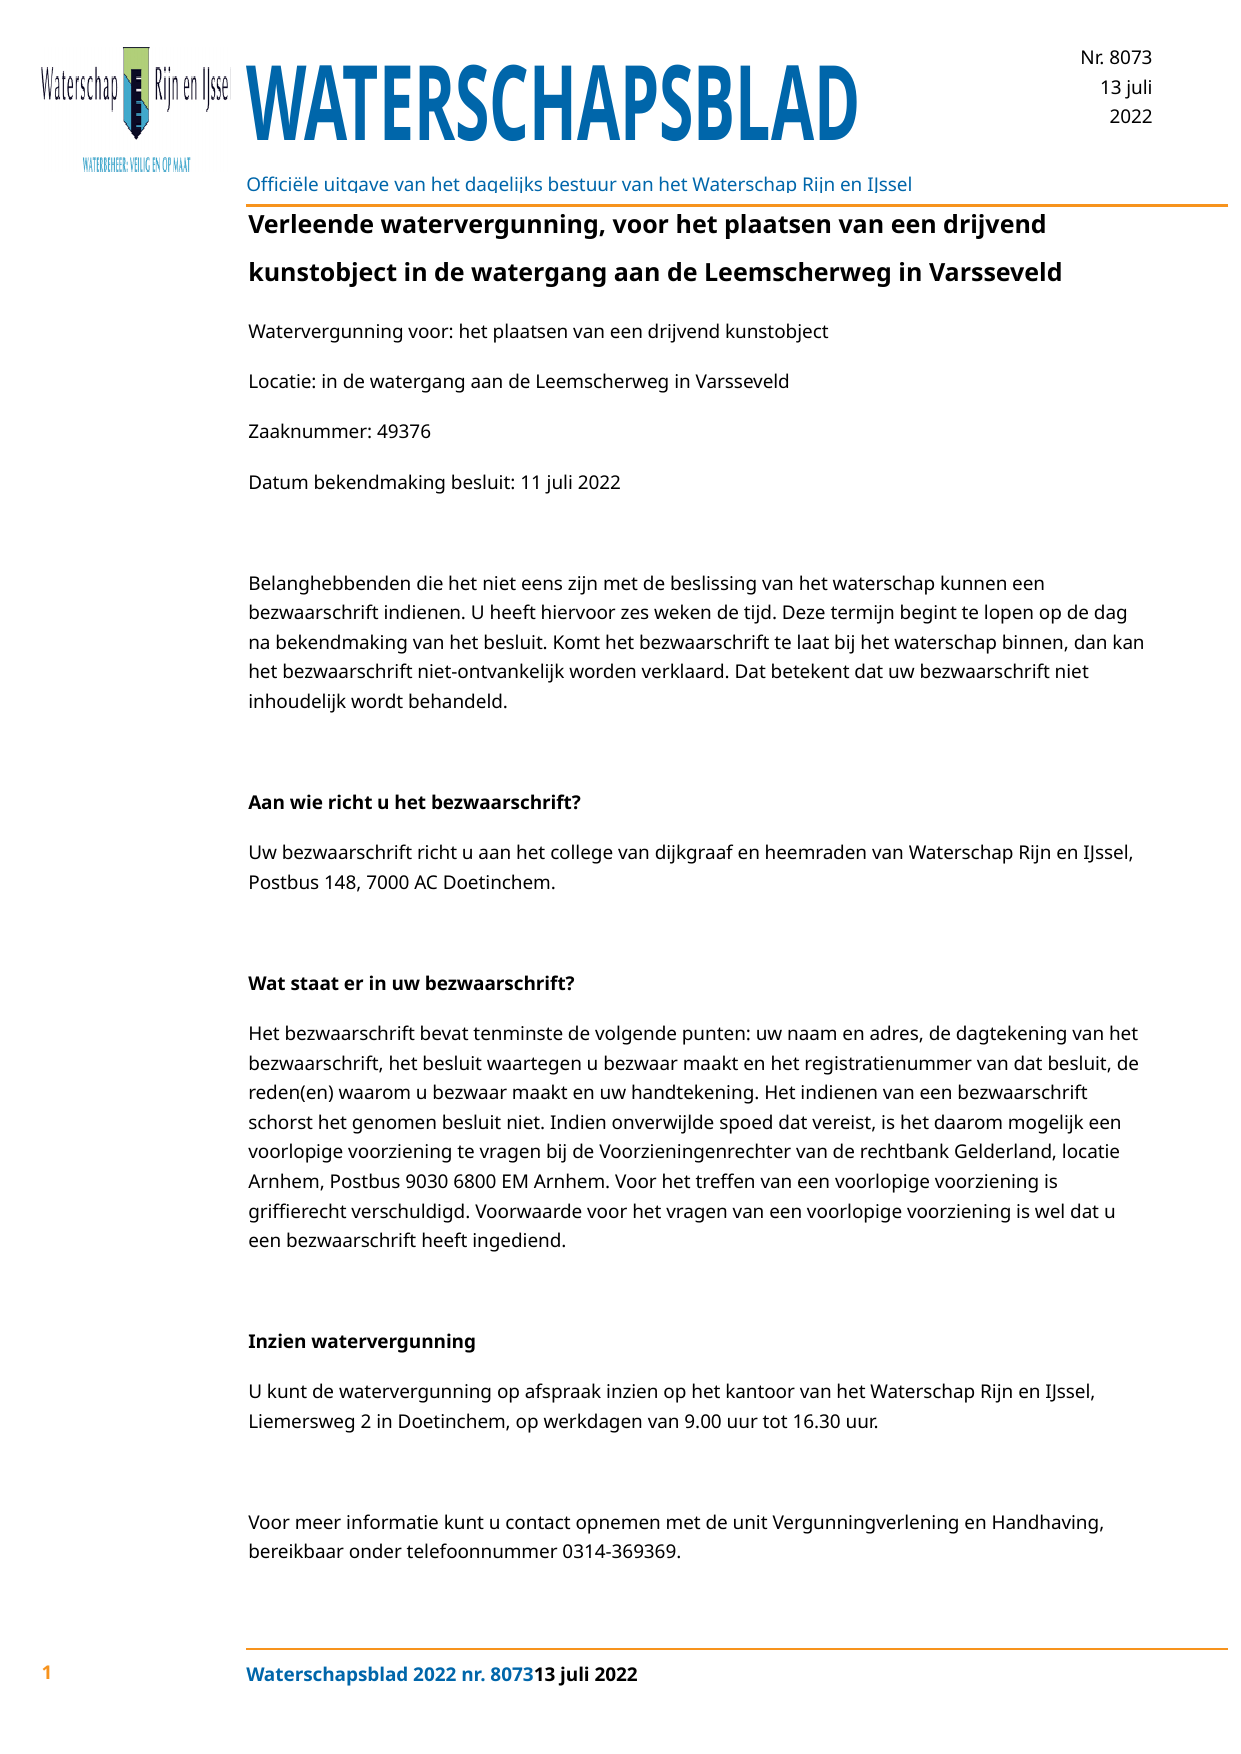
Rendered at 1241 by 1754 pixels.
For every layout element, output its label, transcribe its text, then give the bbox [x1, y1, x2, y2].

text Het bezwaarschrift bevat tenminste de volgende punten: uw naam en adres, de dagtekening van het bezwaarschrift, het besluit waartegen u bezwaar maakt en het registratienummer van dat besluit, de reden(en) waarom u bezwaar maakt en uw handtekening. Het indienen van een bezwaarschrift schorst het genomen besluit niet. Indien onverwijlde spoed dat vereist, is het daarom mogelijk een voorlopige voorziening te vragen bij de Voorzieningenrechter van de rechtbank Gelderland, locatie Arnhem, Postbus 9030 6800 EM Arnhem. Voor het treffen van een voorlopige voorziening is griffierecht verschuldigd. Voorwaarde voor het vragen van een voorlopige voorziening is wel dat u een bezwaarschrift heeft ingediend. [248, 1020, 1152, 1253]
text Watervergunning voor: het plaatsen van een drijvend kunstobject [248, 318, 1152, 344]
text Uw bezwaarschrift richt u aan het college van dijkgraaf en heemraden van Waterschap Rijn en IJssel, Postbus 148, 7000 AC Doetinchem. [248, 839, 1152, 895]
text Inzien watervergunning [248, 1328, 1152, 1354]
text Datum bekendmaking besluit: 11 juli 2022 [248, 469, 1152, 495]
text Voor meer informatie kunt u contact opnemen met de unit Vergunningverlening en Handhaving, bereikbaar onder telefoonnummer 0314-369369. [248, 1509, 1152, 1564]
text Aan wie richt u het bezwaarschrift? [248, 789, 1152, 815]
text U kunt de watervergunning op afspraak inzien op het kantoor van het Waterschap Rijn en IJssel, Liemersweg 2 in Doetinchem, op werkdagen van 9.00 uur tot 16.30 uur. [248, 1379, 1152, 1434]
picture [41, 47, 231, 172]
text Verleende watervergunning, voor het plaatsen van een drijvend kunstobject in de watergang aan de Leemscherweg in Varsseveld [248, 207, 1152, 288]
text Wat staat er in uw bezwaarschrift? [248, 970, 1152, 996]
text Locatie: in de watergang aan de Leemscherweg in Varsseveld [248, 368, 1152, 394]
text Zaaknummer: 49376 [248, 419, 1152, 444]
text Belanghebbenden die het niet eens zijn met de beslissing van het waterschap kunnen een bezwaarschrift indienen. U heeft hiervoor zes weken de tijd. Deze termijn begint te lopen op de dag na bekendmaking van het besluit. Komt het bezwaarschrift te laat bij het waterschap binnen, dan kan het bezwaarschrift niet-ontvankelijk worden verklaard. Dat betekent dat uw bezwaarschrift niet inhoudelijk wordt behandeld. [248, 570, 1152, 714]
